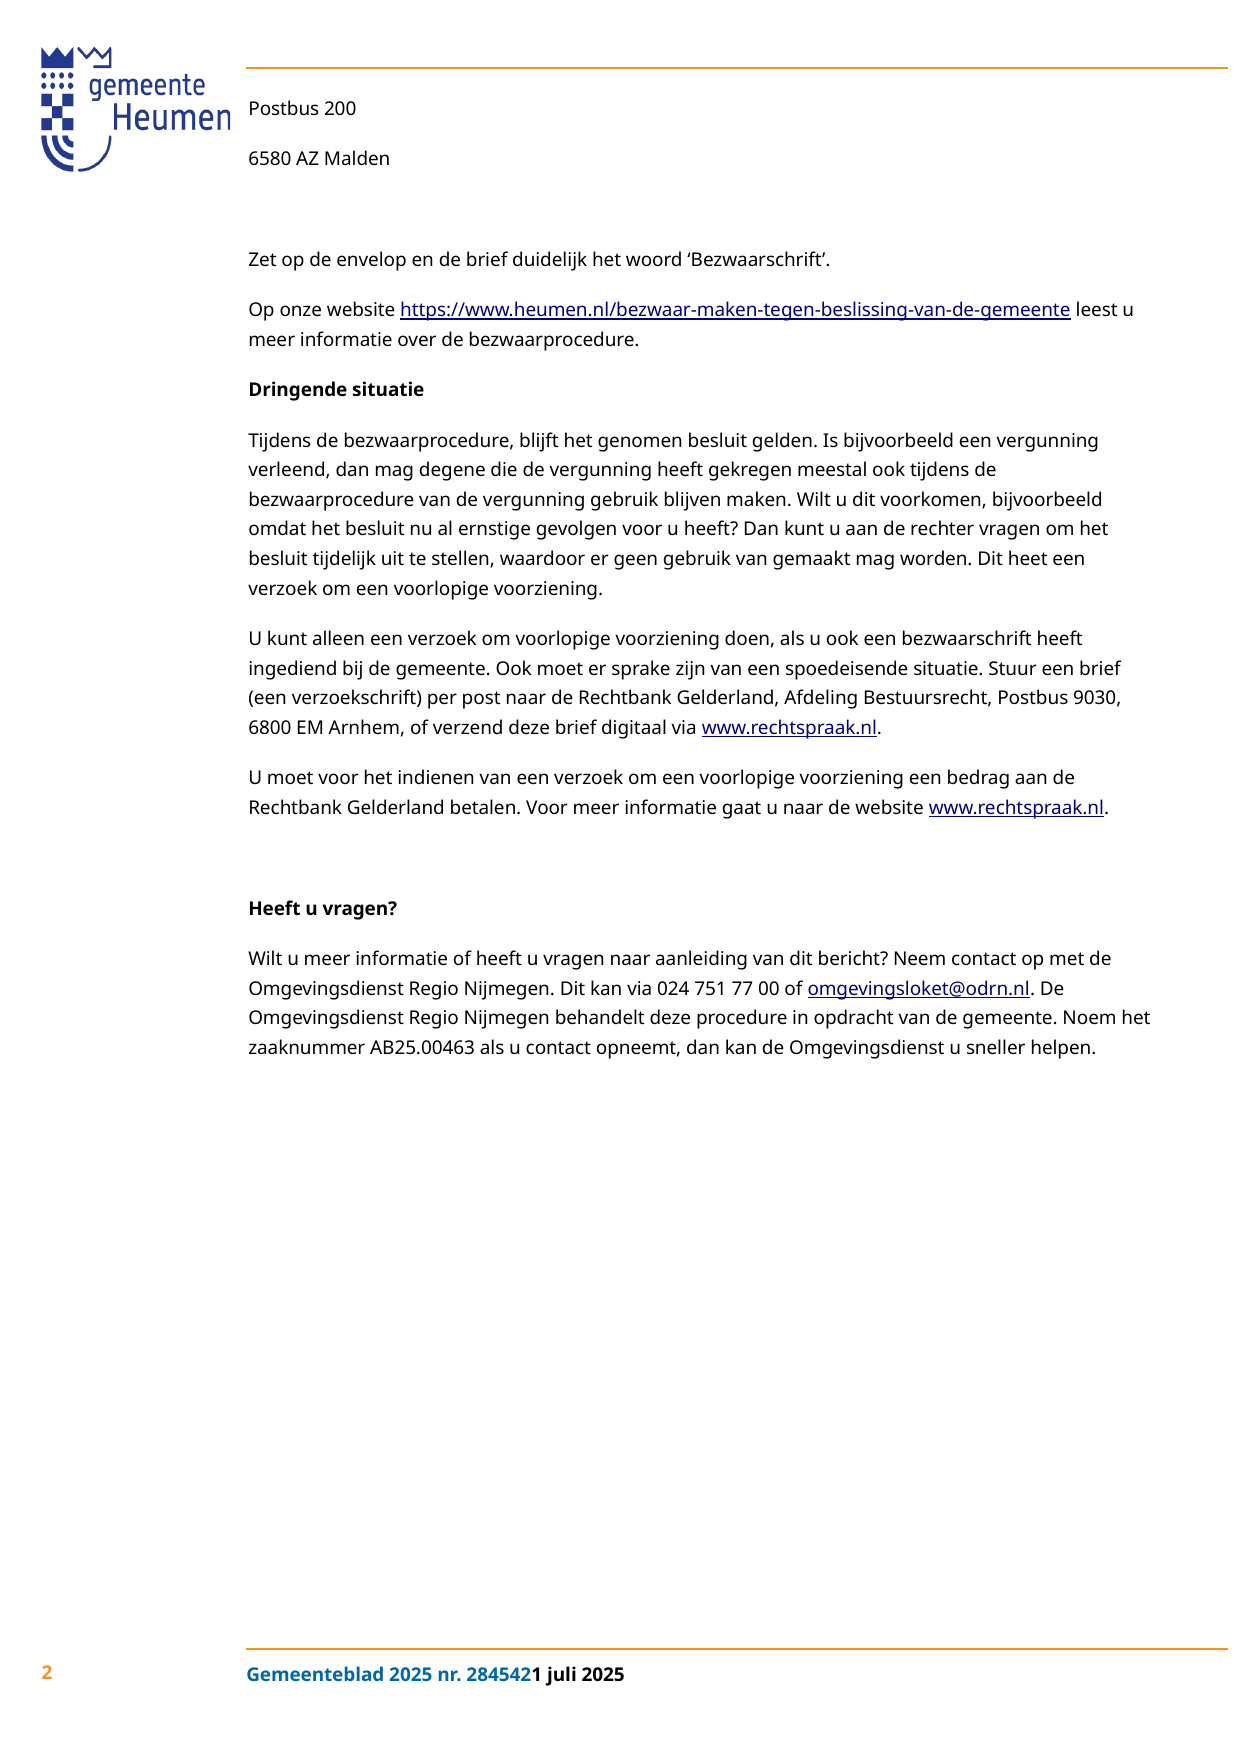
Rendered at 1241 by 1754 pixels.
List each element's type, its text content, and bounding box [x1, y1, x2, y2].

text Op onze website https://www.heumen.nl/bezwaar-maken-tegen-beslissing-van-de-gemeente leest u meer informatie over de bezwaarprocedure. [248, 296, 1152, 352]
text Dringende situatie [248, 376, 1152, 402]
text Zet op de envelop en de brief duidelijk het woord ‘Bezwaarschrift’. [248, 246, 1152, 272]
text 6580 AZ Malden [248, 145, 1152, 171]
text Tijdens de bezwaarprocedure, blijft het genomen besluit gelden. Is bijvoorbeeld een vergunning verleend, dan mag degene die de vergunning heeft gekregen meestal ook tijdens de bezwaarprocedure van de vergunning gebruik blijven maken. Wilt u dit voorkomen, bijvoorbeeld omdat het besluit nu al ernstige gevolgen voor u heeft? Dan kunt u aan de rechter vragen om het besluit tijdelijk uit te stellen, waardoor er geen gebruik van gemaakt mag worden. Dit heet een verzoek om een voorlopige voorziening. [248, 427, 1152, 601]
text U kunt alleen een verzoek om voorlopige voorziening doen, als u ook een bezwaarschrift heeft ingediend bij de gemeente. Ook moet er sprake zijn van een spoedeisende situatie. Stuur een brief (een verzoekschrift) per post naar de Rechtbank Gelderland, Afdeling Bestuursrecht, Postbus 9030, 6800 EM Arnhem, of verzend deze brief digitaal via www.rechtspraak.nl. [248, 625, 1152, 740]
text Postbus 200 [248, 95, 1152, 121]
picture [41, 47, 231, 172]
text Wilt u meer informatie of heeft u vragen naar aanleiding van dit bericht? Neem contact op met de Omgevingsdienst Regio Nijmegen. Dit kan via 024 751 77 00 of omgevingsloket@odrn.nl. De Omgevingsdienst Regio Nijmegen behandelt deze procedure in opdracht van de gemeente. Noem het zaaknummer AB25.00463 als u contact opneemt, dan kan de Omgevingsdienst u sneller helpen. [248, 945, 1152, 1060]
text Heeft u vragen? [248, 895, 1152, 921]
text U moet voor het indienen van een verzoek om een voorlopige voorziening een bedrag aan de Rechtbank Gelderland betalen. Voor meer informatie gaat u naar de website www.rechtspraak.nl. [248, 764, 1152, 820]
